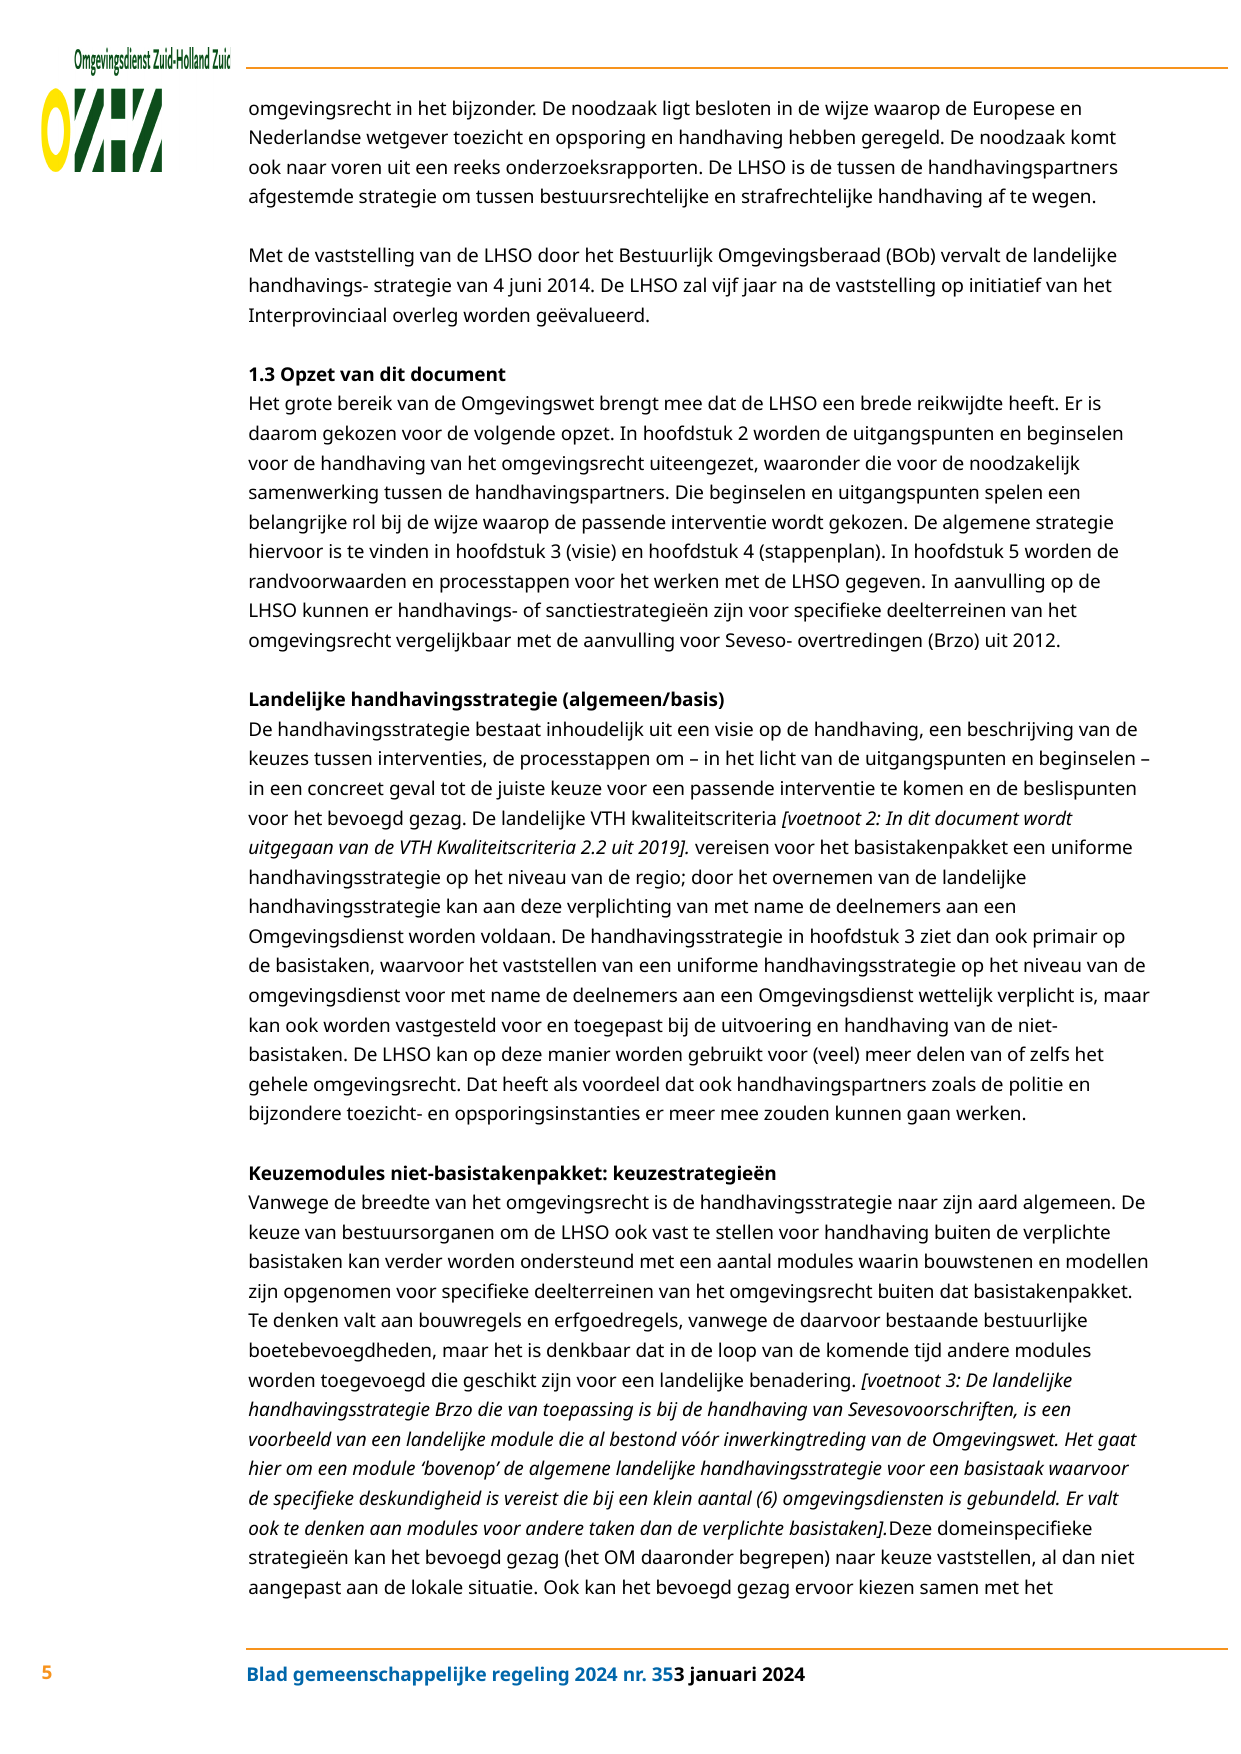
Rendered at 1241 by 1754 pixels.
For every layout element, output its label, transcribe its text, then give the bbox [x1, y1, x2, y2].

text omgevingsrecht in het bijzonder. De noodzaak ligt besloten in de wijze waarop de Europese en Nederlandse wetgever toezicht en opsporing en handhaving hebben geregeld. De noodzaak komt ook naar voren uit een reeks onderzoeksrapporten. De LHSO is de tussen de handhavingspartners afgestemde strategie om tussen bestuursrechtelijke en strafrechtelijke handhaving af te wegen. [248, 95, 1152, 209]
text Vanwege de breedte van het omgevingsrecht is de handhavingsstrategie naar zijn aard algemeen. De keuze van bestuursorganen om de LHSO ook vast te stellen voor handhaving buiten de verplichte basistaken kan verder worden ondersteund met een aantal modules waarin bouwstenen en modellen zijn opgenomen voor specifieke deelterreinen van het omgevingsrecht buiten dat basistakenpakket. Te denken valt aan bouwregels en erfgoedregels, vanwege de daarvoor bestaande bestuurlijke boetebevoegdheden, maar het is denkbaar dat in de loop van de komende tijd andere modules worden toegevoegd die geschikt zijn voor een landelijke benadering. [voetnoot 3: De landelijke handhavingsstrategie Brzo die van toepassing is bij de handhaving van Seveso­voorschriften, is een voorbeeld van een landelijke module die al bestond vóór inwerkingtreding van de Omgevingswet. Het gaat hier om een module ‘bovenop’ de algemene landelijke handhavingsstrategie voor een basistaak waarvoor de specifieke deskundigheid is vereist die bij een klein aantal (6) omgevingsdiensten is gebundeld. Er valt ook te denken aan modules voor andere taken dan de verplichte basistaken].Deze domeinspecifieke strategieën kan het bevoegd gezag (het OM daaronder begrepen) naar keuze vaststellen, al dan niet aangepast aan de lokale situatie. Ook kan het bevoegd gezag ervoor kiezen samen met het [248, 1189, 1152, 1600]
text Het grote bereik van de Omgevingswet brengt mee dat de LHSO een brede reikwijdte heeft. Er is daarom gekozen voor de volgende opzet. In hoofdstuk 2 worden de uitgangspunten en beginselen voor de handhaving van het omgevingsrecht uiteengezet, waaronder die voor de noodzakelijk samenwerking tussen de handhavingspartners. Die beginselen en uitgangspunten spelen een belangrijke rol bij de wijze waarop de passende interventie wordt gekozen. De algemene strategie hiervoor is te vinden in hoofdstuk 3 (visie) en hoofdstuk 4 (stappenplan). In hoofdstuk 5 worden de randvoorwaarden en processtappen voor het werken met de LHSO gegeven. In aanvulling op de LHSO kunnen er handhavings- of sanctiestrategieën zijn voor specifieke deelterreinen van het omgevingsrecht vergelijkbaar met de aanvulling voor Seveso- overtredingen (Brzo) uit 2012. [248, 391, 1152, 653]
text 1.3 Opzet van dit document [248, 361, 1152, 387]
text De handhavingsstrategie bestaat inhoudelijk uit een visie op de handhaving, een beschrijving van de keuzes tussen interventies, de processtappen om – in het licht van de uitgangspunten en beginselen – in een concreet geval tot de juiste keuze voor een passende interventie te komen en de beslispunten voor het bevoegd gezag. De landelijke VTH kwaliteitscriteria [voetnoot 2: In dit document wordt uitgegaan van de VTH Kwaliteitscriteria 2.2 uit 2019]. vereisen voor het basistakenpakket een uniforme handhavingsstrategie op het niveau van de regio; door het overnemen van de landelijke handhavingsstrategie kan aan deze verplichting van met name de deelnemers aan een Omgevingsdienst worden voldaan. De handhavingsstrategie in hoofdstuk 3 ziet dan ook primair op de basistaken, waarvoor het vaststellen van een uniforme handhavingsstrategie op het niveau van de omgevingsdienst voor met name de deelnemers aan een Omgevingsdienst wettelijk verplicht is, maar kan ook worden vastgesteld voor en toegepast bij de uitvoering en handhaving van de niet-basistaken. De LHSO kan op deze manier worden gebruikt voor (veel) meer delen van of zelfs het gehele omgevingsrecht. Dat heeft als voordeel dat ook handhavingspartners zoals de politie en bijzondere toezicht- en opsporingsinstanties er meer mee zouden kunnen gaan werken. [248, 716, 1152, 1126]
text Keuzemodules niet-basistakenpakket: keuzestrategieën [248, 1160, 1152, 1186]
text Landelijke handhavingsstrategie (algemeen/basis) [248, 686, 1152, 712]
picture [41, 47, 231, 172]
text Met de vaststelling van de LHSO door het Bestuurlijk Omgevingsberaad (BOb) vervalt de landelijke handhavings- strategie van 4 juni 2014. De LHSO zal vijf jaar na de vaststelling op initiatief van het Interprovinciaal overleg worden geëvalueerd. [248, 243, 1152, 328]
